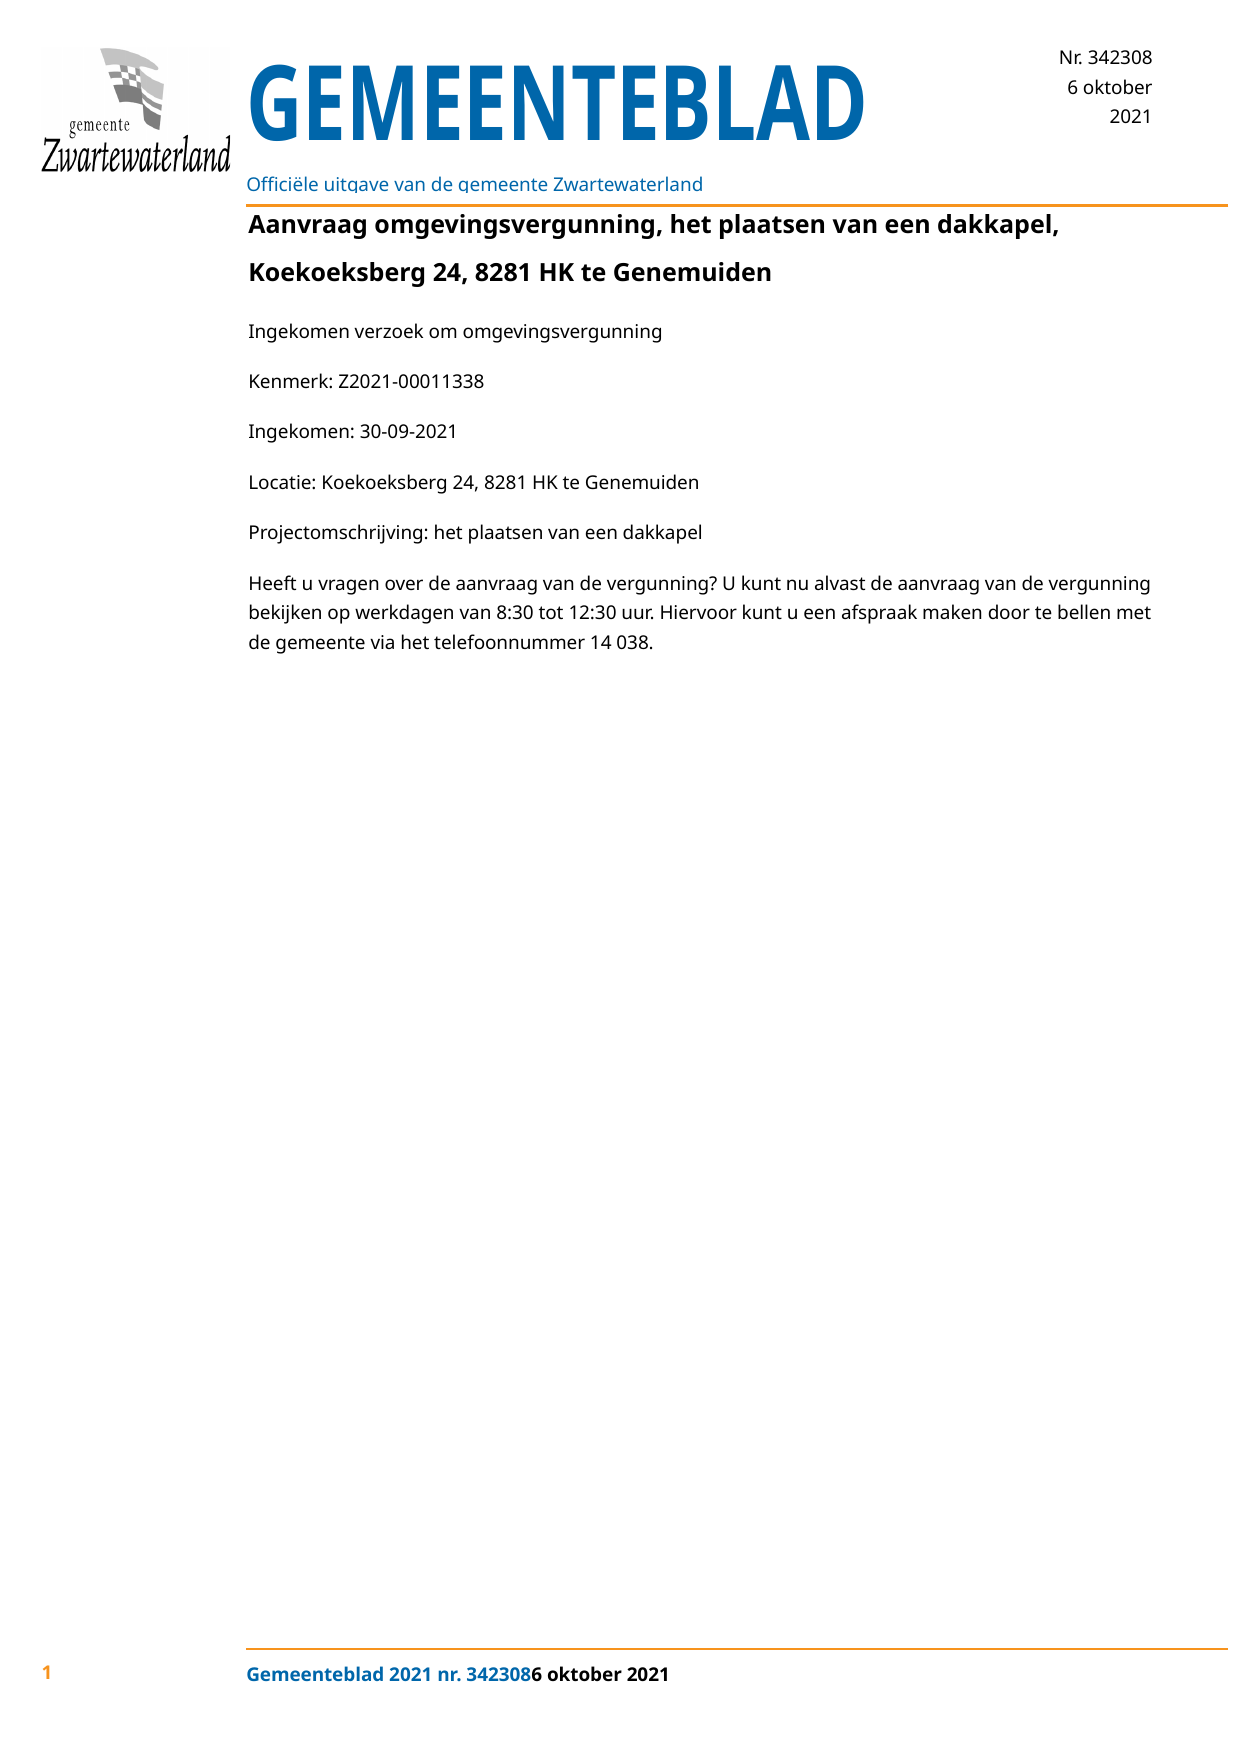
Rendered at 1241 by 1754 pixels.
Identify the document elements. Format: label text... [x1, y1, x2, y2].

picture [41, 47, 231, 172]
text Ingekomen: 30-09-2021 [248, 419, 1152, 444]
text Locatie: Koekoeksberg 24, 8281 HK te Genemuiden [248, 469, 1152, 495]
text Projectomschrijving: het plaatsen van een dakkapel [248, 519, 1152, 545]
text Ingekomen verzoek om omgevingsvergunning [248, 318, 1152, 344]
text Kenmerk: Z2021-00011338 [248, 368, 1152, 394]
text Aanvraag omgevingsvergunning, het plaatsen van een dakkapel, Koekoeksberg 24, 8281 HK te Genemuiden [248, 207, 1152, 288]
text Heeft u vragen over de aanvraag van de vergunning? U kunt nu alvast de aanvraag van de vergunning bekijken op werkdagen van 8:30 tot 12:30 uur. Hiervoor kunt u een afspraak maken door te bellen met de gemeente via het telefoonnummer 14 038. [248, 570, 1152, 655]
